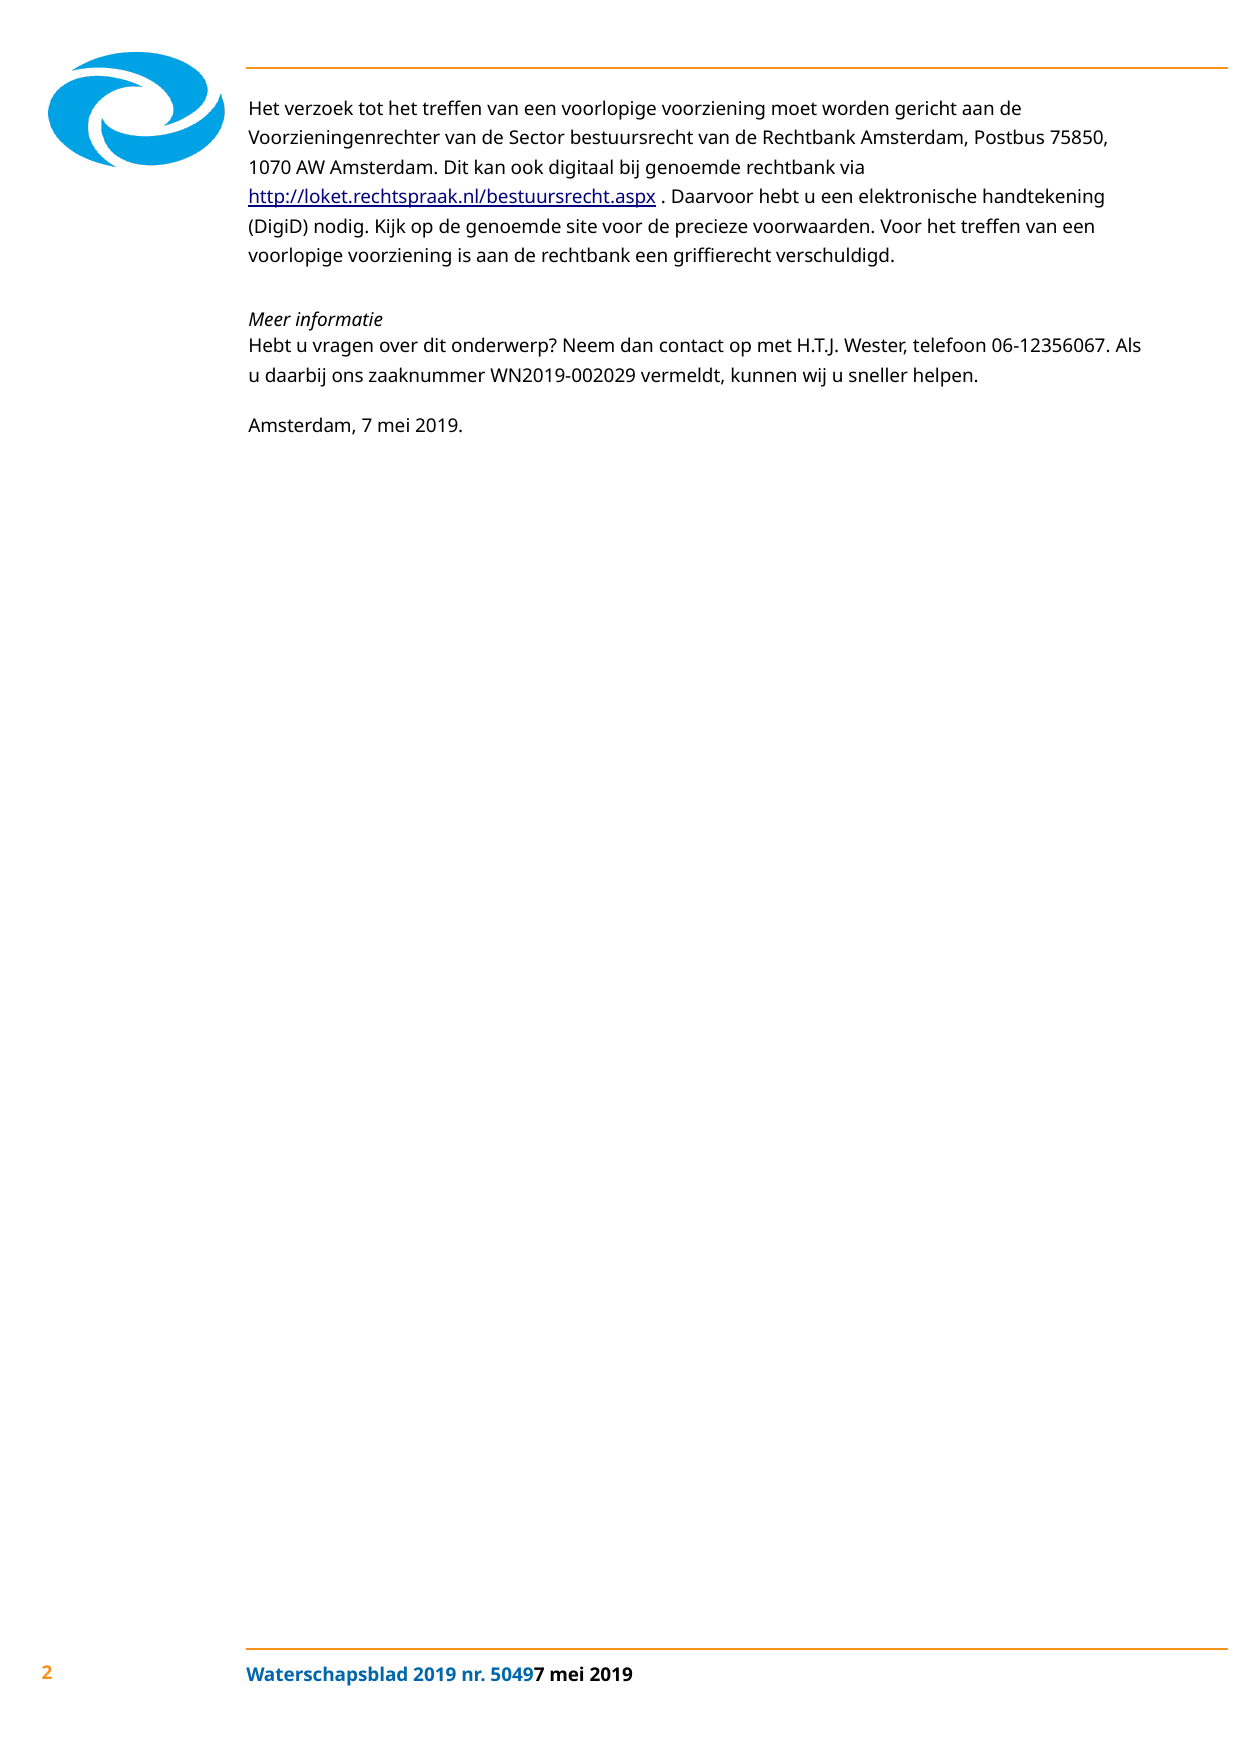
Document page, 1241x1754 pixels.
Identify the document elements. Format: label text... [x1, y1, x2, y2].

picture [41, 47, 231, 172]
text Amsterdam, 7 mei 2019. [248, 412, 1152, 438]
text Het verzoek tot het treffen van een voorlopige voorziening moet worden gericht aan de Voorzieningenrechter van de Sector bestuursrecht van de Rechtbank Amsterdam, Postbus 75850, 1070 AW Amsterdam. Dit kan ook digitaal bij genoemde rechtbank via http://loket.rechtspraak.nl/bestuursrecht.aspx . Daarvoor hebt u een elektronische handtekening (DigiD) nodig. Kijk op de genoemde site voor de precieze voorwaarden. Voor het treffen van een voorlopige voorziening is aan de rechtbank een griffierecht verschuldigd. [248, 95, 1152, 268]
text Meer informatie [248, 307, 1152, 332]
text Hebt u vragen over dit onderwerp? Neem dan contact op met H.T.J. Wester, telefoon 06-12356067. Als u daarbij ons zaaknummer WN2019-002029 vermeldt, kunnen wij u sneller helpen. [248, 332, 1152, 388]
